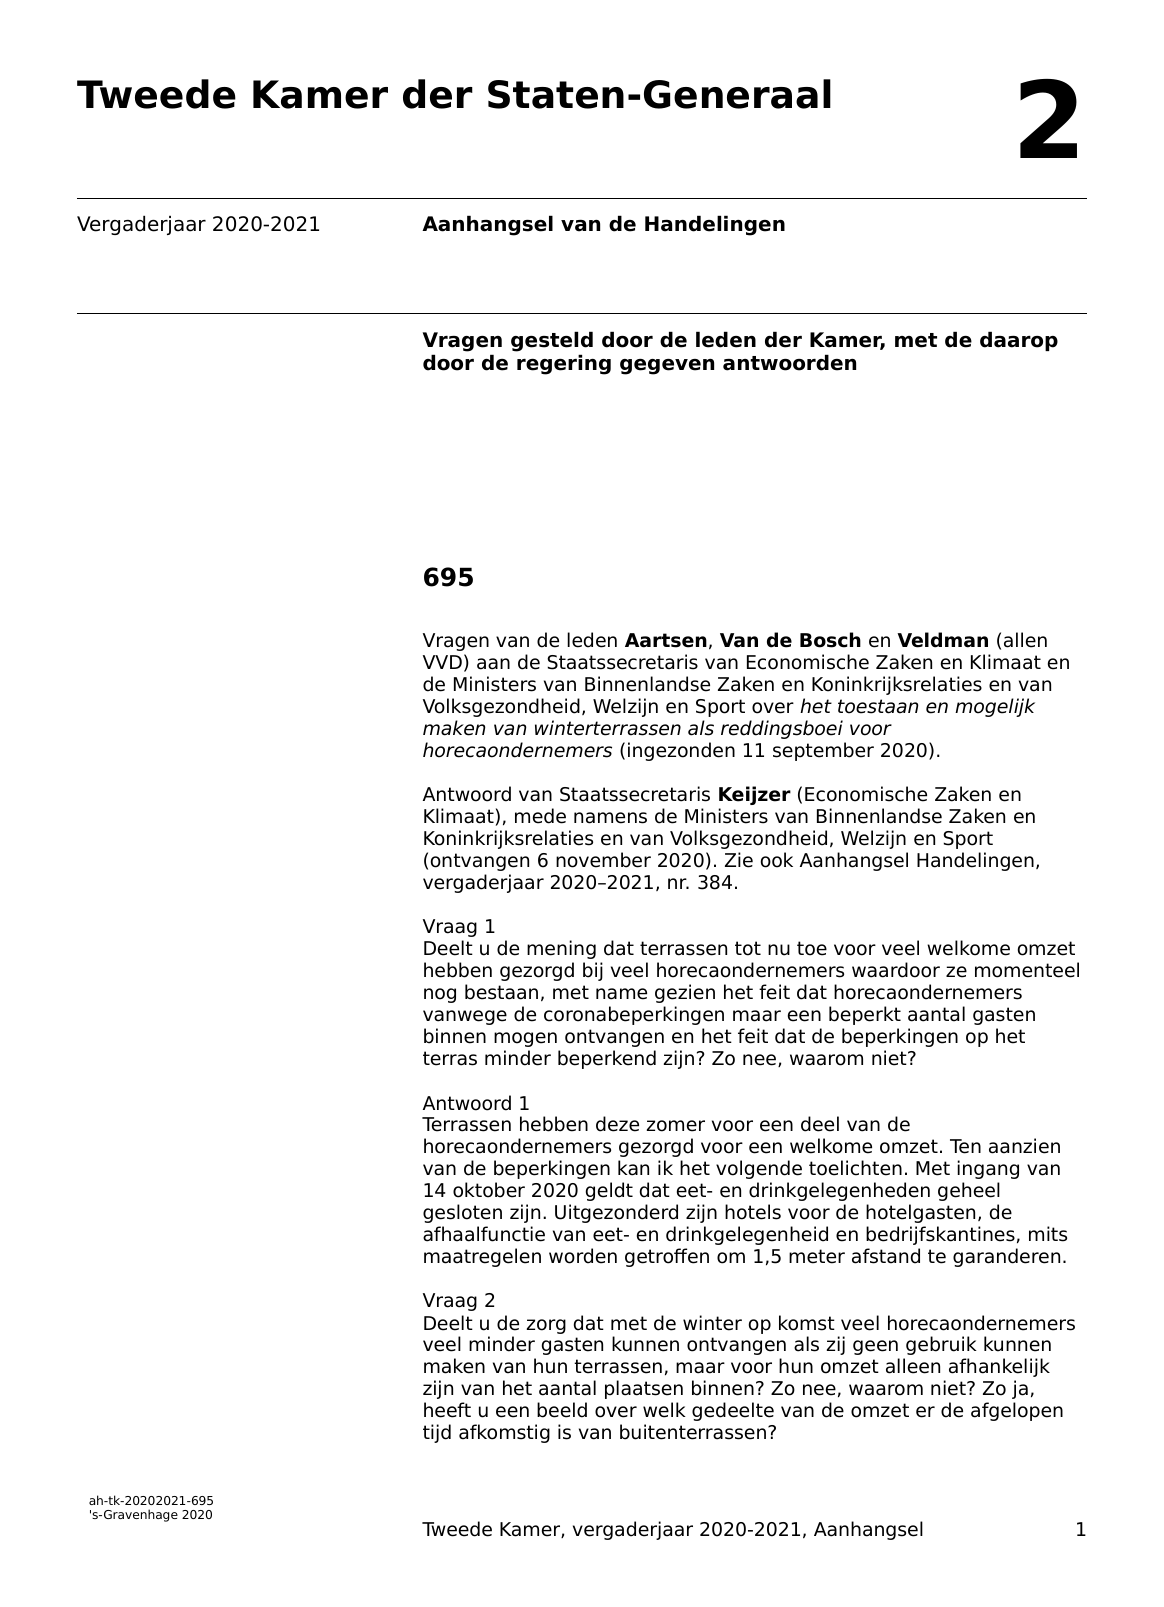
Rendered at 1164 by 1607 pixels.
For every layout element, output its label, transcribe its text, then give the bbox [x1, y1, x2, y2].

table_cell Vragen gesteld door de leden der Kamer, met de daarop door de regering gegeven antwoorden [422, 314, 1087, 375]
text Antwoord 1 [422, 1092, 1087, 1114]
text Antwoord van Staatssecretaris Keijzer (Economische Zaken en Klimaat), mede namens de Ministers van Binnenlandse Zaken en Koninkrijksrelaties en van Volksgezondheid, Welzijn en Sport (ontvangen 6 november 2020). Zie ook Aanhangsel Handelingen, vergaderjaar 2020–2021, nr. 384. [422, 784, 1087, 894]
text Vragen van de leden Aartsen, Van de Bosch en Veldman (allen VVD) aan de Staatssecretaris van Economische Zaken en Klimaat en de Ministers van Binnenlandse Zaken en Koninkrijksrelaties en van Volksgezondheid, Welzijn en Sport over het toestaan en mogelijk maken van winterterrassen als reddingsboei voor horecaondernemers (ingezonden 11 september 2020). [422, 630, 1087, 762]
text Vraag 1 [422, 916, 1087, 938]
table_header Tweede Kamer der Staten-Generaal [77, 59, 886, 198]
text Vraag 2 [422, 1290, 1087, 1312]
text 695 [422, 563, 1087, 592]
text Terrassen hebben deze zomer voor een deel van de horecaondernemers gezorgd voor een welkome omzet. Ten aanzien van de beperkingen kan ik het volgende toelichten. Met ingang van 14 oktober 2020 geldt dat eet- en drinkgelegenheden geheel gesloten zijn. Uitgezonderd zijn hotels voor de hotelgasten, de afhaalfunctie van eet- en drinkgelegenheid en bedrijfskantines, mits maatregelen worden getroffen om 1,5 meter afstand te garanderen. [422, 1114, 1087, 1268]
table_cell Aanhangsel van de Handelingen [422, 199, 1087, 313]
text Deelt u de zorg dat met de winter op komst veel horecaondernemers veel minder gasten kunnen ontvangen als zij geen gebruik kunnen maken van hun terrassen, maar voor hun omzet alleen afhankelijk zijn van het aantal plaatsen binnen? Zo nee, waarom niet? Zo ja, heeft u een beeld over welk gedeelte van de omzet er de afgelopen tijd afkomstig is van buitenterrassen? [422, 1312, 1087, 1444]
table_cell Vergaderjaar 2020-2021 [77, 199, 422, 313]
text 's-Gravenhage 2020 [88, 1508, 323, 1522]
table_header 2 [886, 59, 1087, 198]
table_cell [77, 314, 422, 375]
text Deelt u de mening dat terrassen tot nu toe voor veel welkome omzet hebben gezorgd bij veel horecaondernemers waardoor ze momenteel nog bestaan, met name gezien het feit dat horecaondernemers vanwege de coronabeperkingen maar een beperkt aantal gasten binnen mogen ontvangen en het feit dat de beperkingen op het terras minder beperkend zijn? Zo nee, waarom niet? [422, 938, 1087, 1070]
text ah-tk-20202021-695 [88, 1494, 323, 1508]
